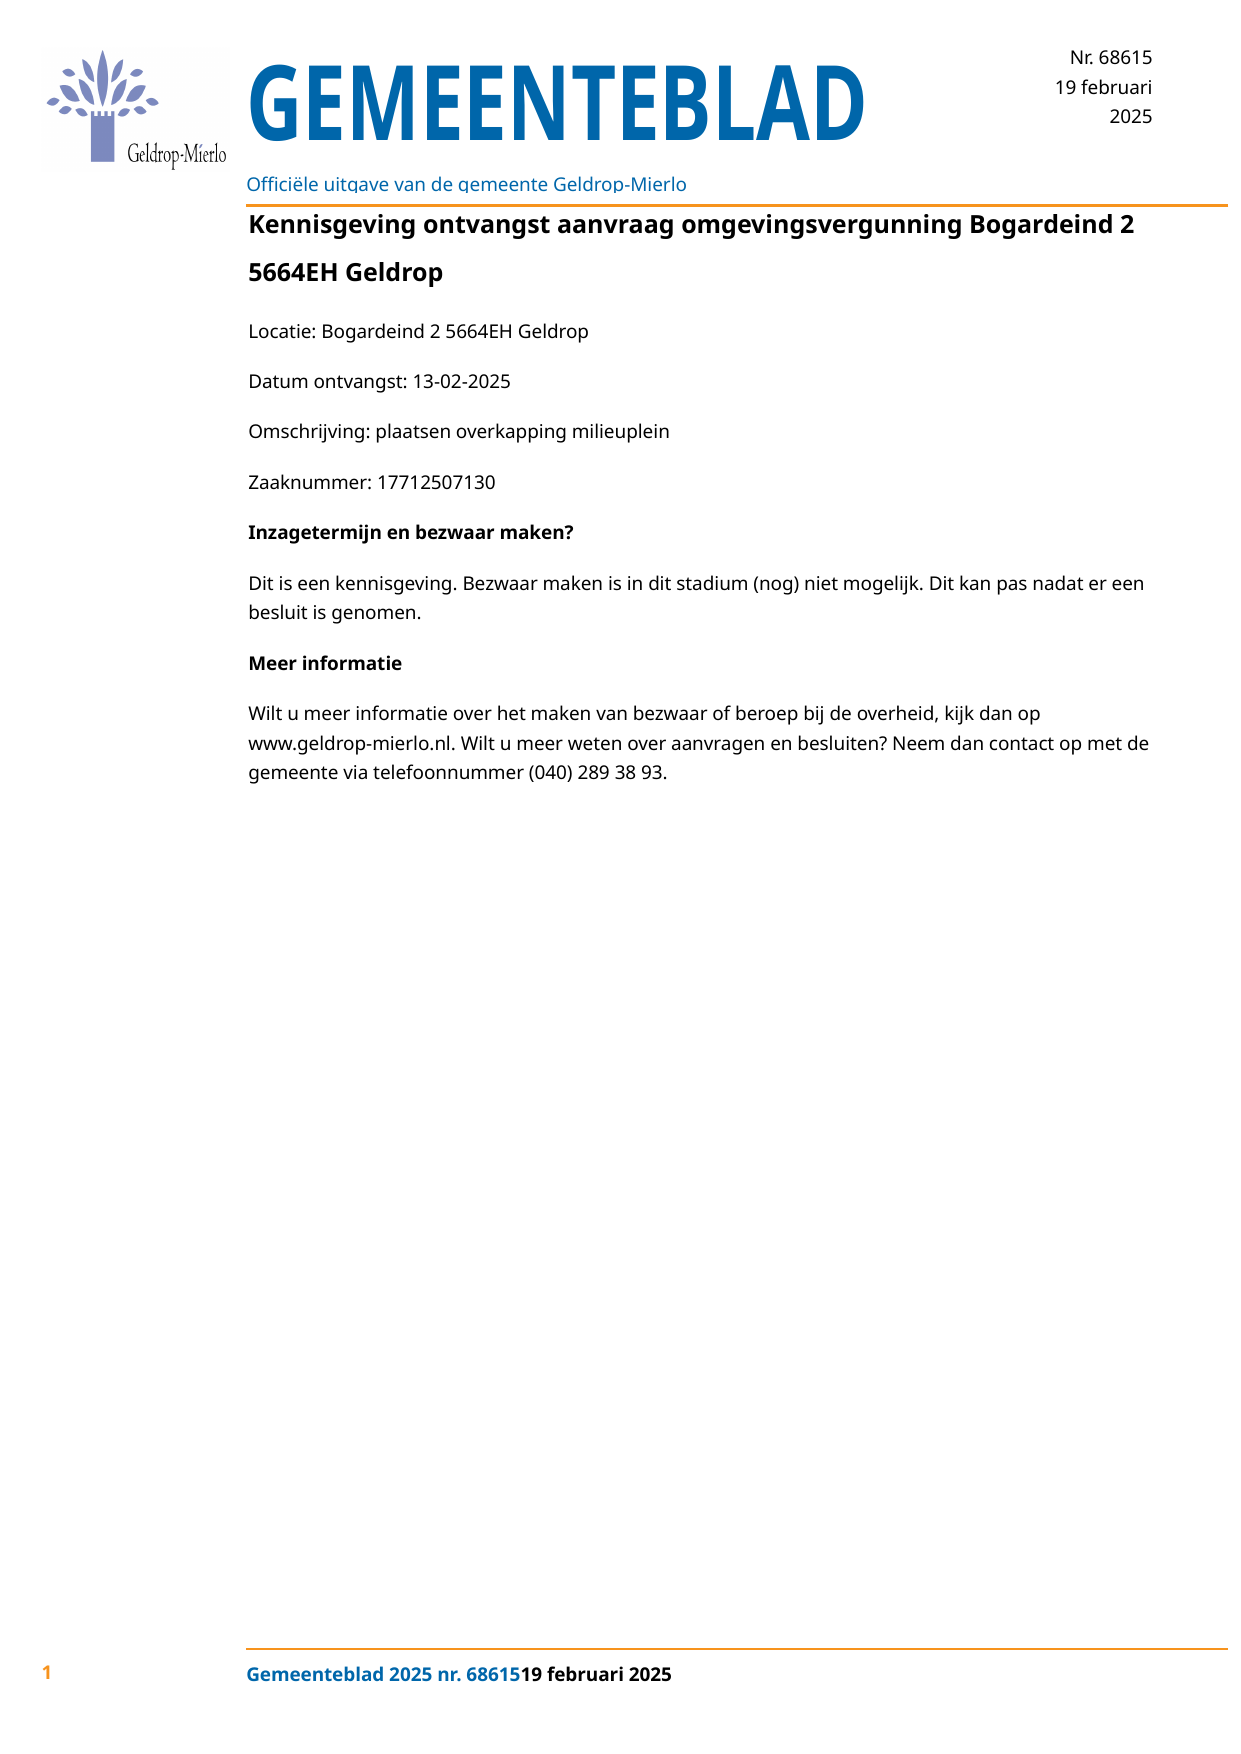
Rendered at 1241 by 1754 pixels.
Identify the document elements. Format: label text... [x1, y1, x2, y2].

text Inzagetermijn en bezwaar maken? [248, 519, 1152, 545]
picture [41, 47, 231, 172]
text Zaaknummer: 17712507130 [248, 469, 1152, 495]
text Wilt u meer informatie over het maken van bezwaar of beroep bij de overheid, kijk dan op www.geldrop-mierlo.nl. Wilt u meer weten over aanvragen en besluiten? Neem dan contact op met de gemeente via telefoonnummer (040) 289 38 93. [248, 700, 1152, 785]
text Datum ontvangst: 13-02-2025 [248, 368, 1152, 394]
text Locatie: Bogardeind 2 5664EH Geldrop [248, 318, 1152, 344]
text Meer informatie [248, 650, 1152, 676]
text Omschrijving: plaatsen overkapping milieuplein [248, 419, 1152, 444]
text Dit is een kennisgeving. Bezwaar maken is in dit stadium (nog) niet mogelijk. Dit kan pas nadat er een besluit is genomen. [248, 570, 1152, 625]
text Kennisgeving ontvangst aanvraag omgevingsvergunning Bogardeind 2 5664EH Geldrop [248, 207, 1152, 288]
